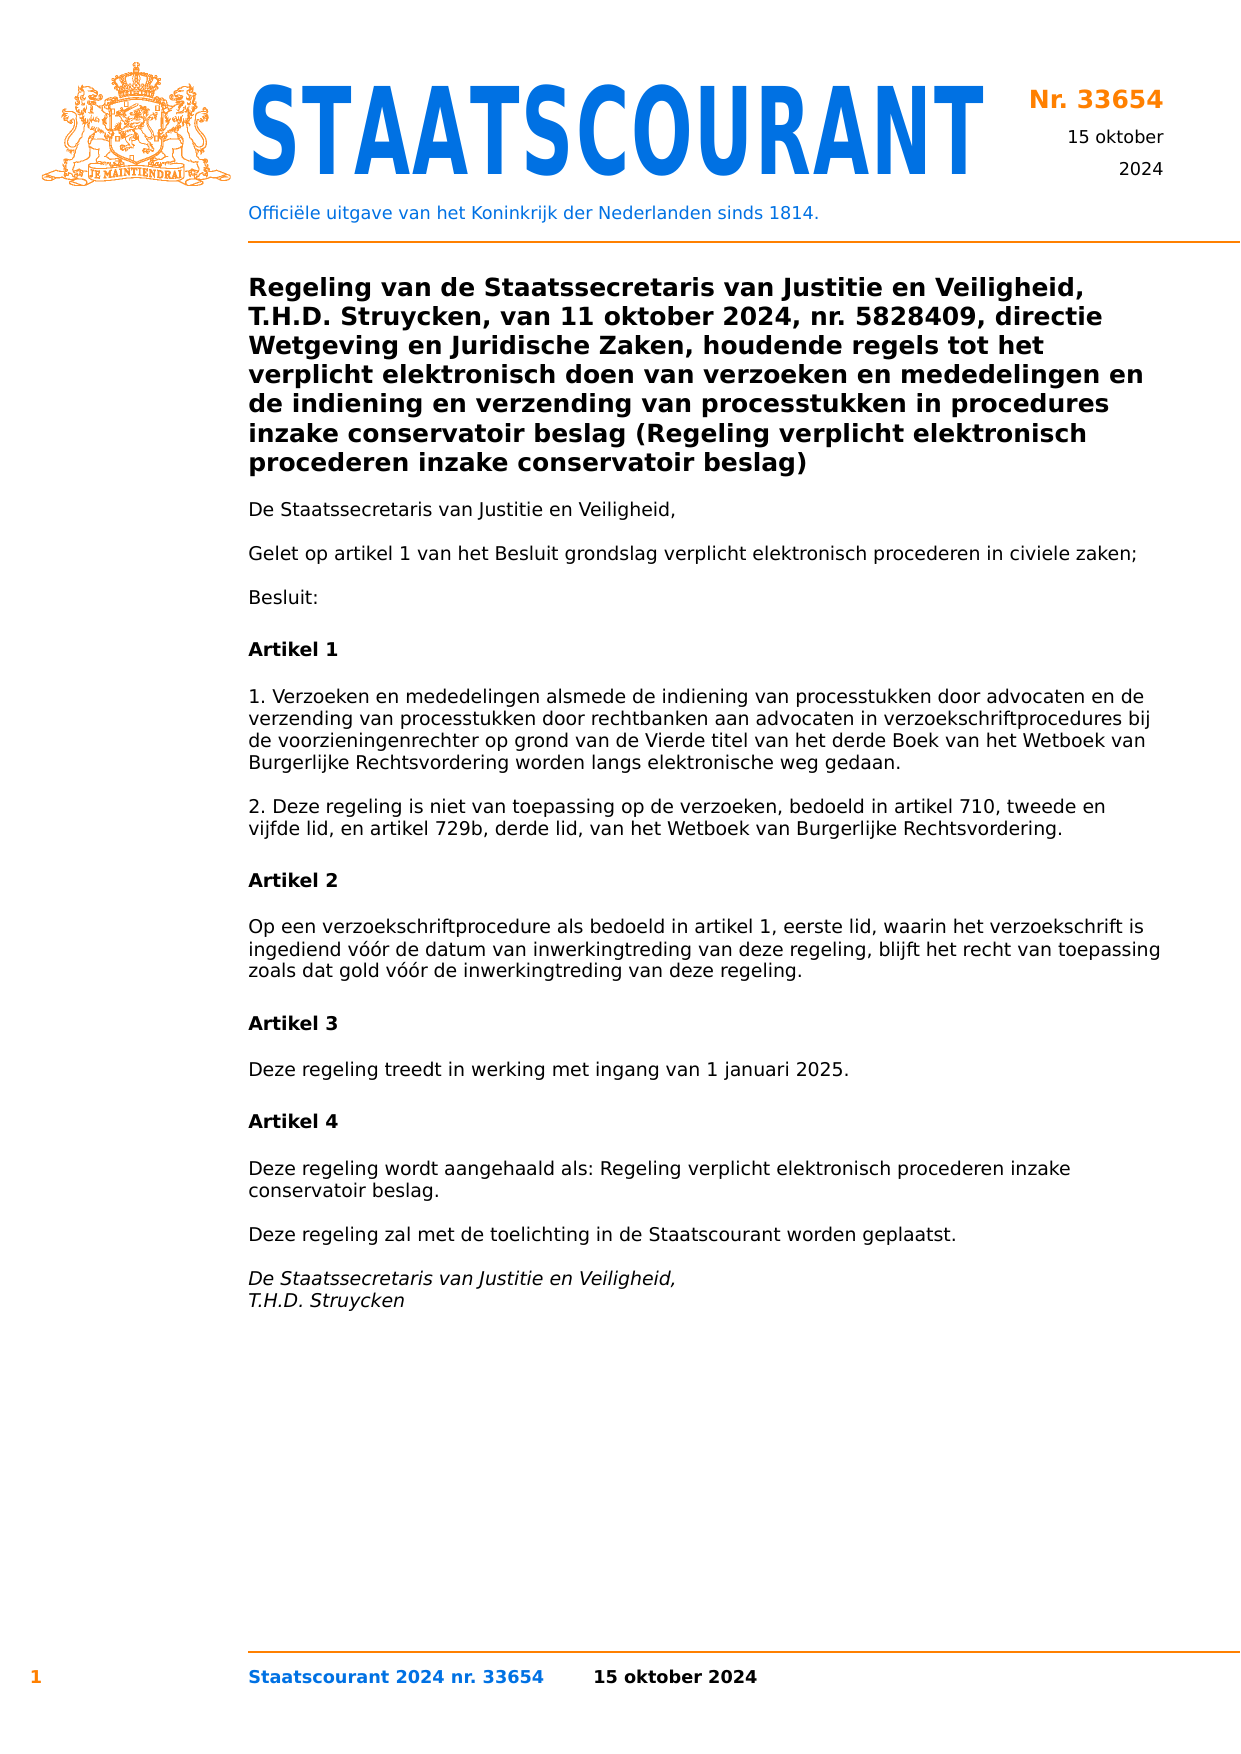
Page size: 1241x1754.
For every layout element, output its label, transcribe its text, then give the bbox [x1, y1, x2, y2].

text Op een verzoekschriftprocedure als bedoeld in artikel 1, eerste lid, waarin het verzoekschrift is ingediend vóór de datum van inwerkingtreding van deze regeling, blijft het recht van toepassing zoals dat gold vóór de inwerkingtreding van deze regeling. [248, 916, 1163, 982]
table_header STAATSCOURANT [248, 62, 998, 203]
text Deze regeling wordt aangehaald als: Regeling verplicht elektronisch procederen inzake conservatoir beslag. [248, 1158, 1163, 1202]
table_cell 2024 [998, 153, 1240, 203]
table_cell 15 oktober [998, 121, 1240, 153]
subtitle Artikel 2 [248, 869, 1163, 891]
subtitle Regeling van de Staatssecretaris van Justitie en Veiligheid, T.H.D. Struycken, van 11 oktober 2024, nr. 5828409, directie Wetgeving en Juridische Zaken, houdende regels tot het verplicht elektronisch doen van verzoeken en mededelingen en de indiening en verzending van processtukken in procedures inzake conservatoir beslag (Regeling verplicht elektronisch procederen inzake conservatoir beslag) [248, 273, 1163, 477]
subtitle Artikel 1 [248, 639, 1163, 661]
subtitle Artikel 3 [248, 1012, 1163, 1034]
text De Staatssecretaris van Justitie en Veiligheid, [248, 499, 1163, 521]
text 1. Verzoeken en mededelingen alsmede de indiening van processtukken door advocaten en de verzending van processtukken door rechtbanken aan advocaten in verzoekschriftprocedures bij de voorzieningenrechter op grond van de Vierde titel van het derde Boek van het Wetboek van Burgerlijke Rechtsvordering worden langs elektronische weg gedaan. [248, 686, 1163, 774]
text 2. Deze regeling is niet van toepassing op de verzoeken, bedoeld in artikel 710, tweede en vijfde lid, en artikel 729b, derde lid, van het Wetboek van Burgerlijke Rechtsvordering. [248, 796, 1163, 839]
text De Staatssecretaris van Justitie en Veiligheid, T.H.D. Struycken [248, 1268, 1163, 1312]
text Besluit: [248, 587, 1163, 609]
text Gelet op artikel 1 van het Besluit grondslag verplicht elektronisch procederen in civiele zaken; [248, 543, 1163, 565]
text Deze regeling zal met de toelichting in de Staatscourant worden geplaatst. [248, 1224, 1163, 1246]
table_header [25, 62, 248, 241]
text Deze regeling treedt in werking met ingang van 1 januari 2025. [248, 1059, 1163, 1081]
table_header Nr. 33654 [998, 62, 1240, 121]
subtitle Artikel 4 [248, 1111, 1163, 1133]
picture [41, 62, 231, 186]
table_cell Officiële uitgave van het Koninkrijk der Nederlanden sinds 1814. [248, 203, 1240, 241]
